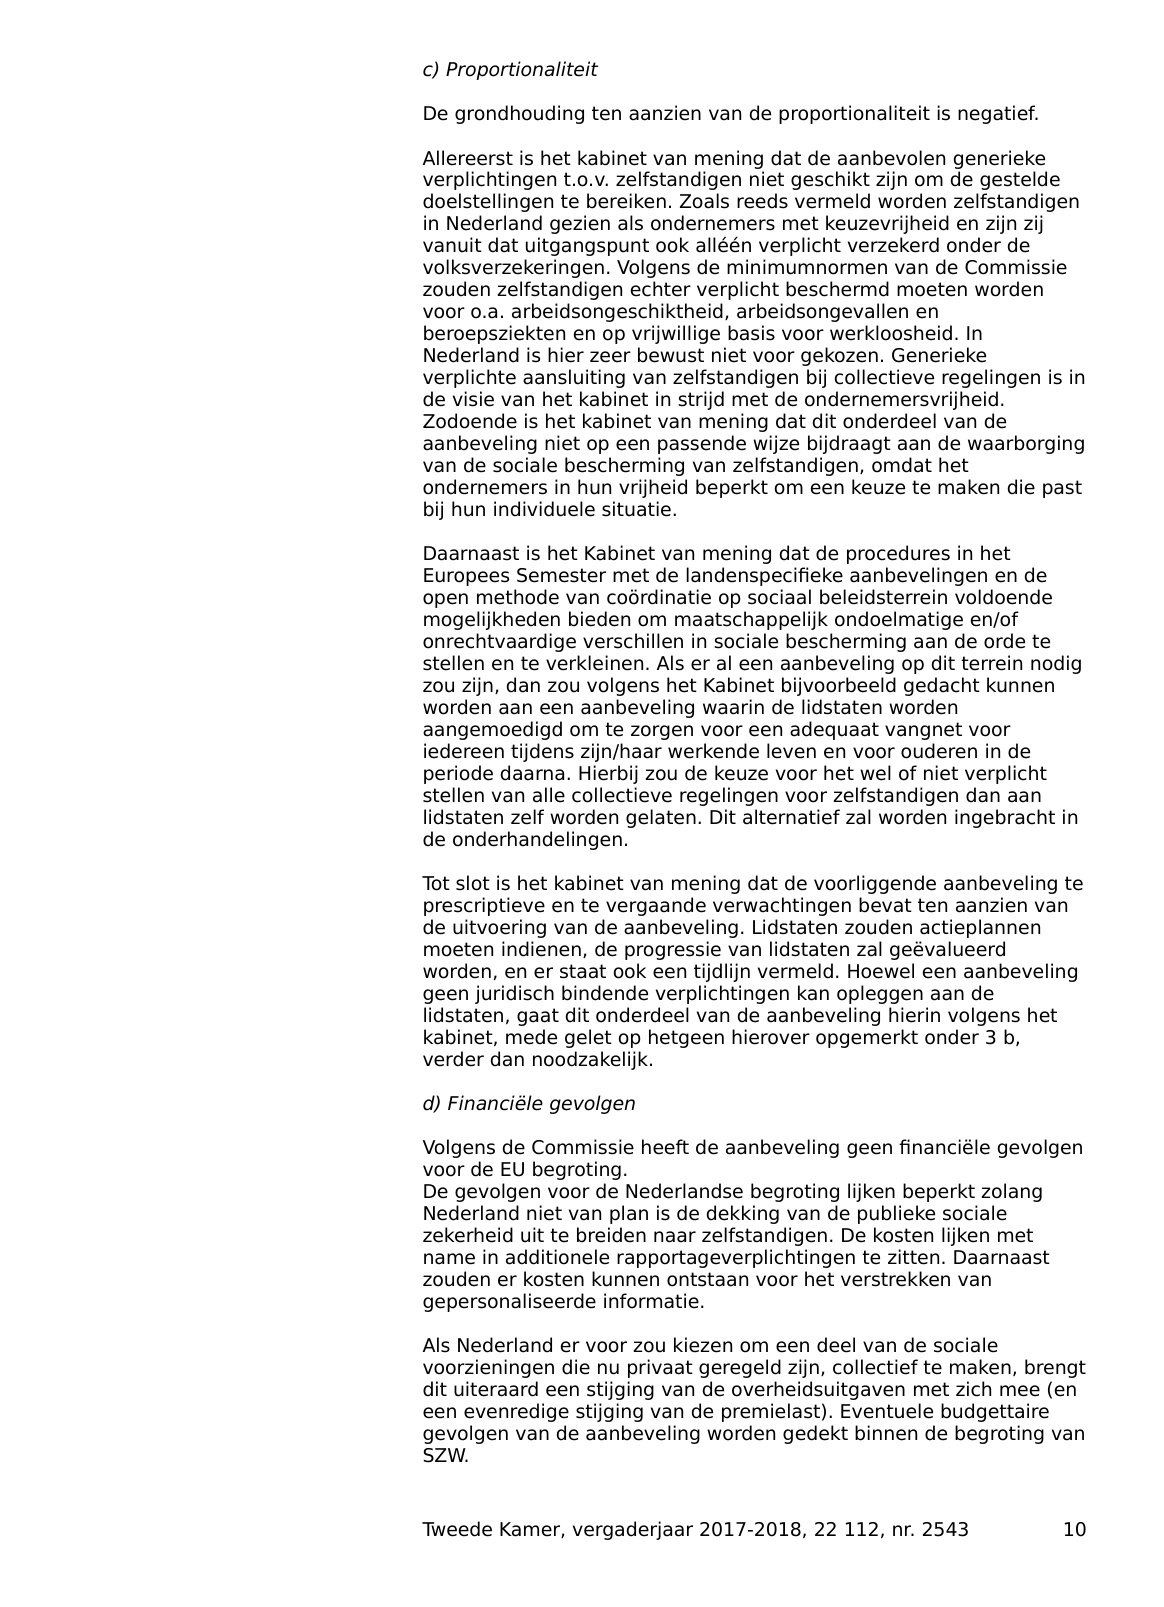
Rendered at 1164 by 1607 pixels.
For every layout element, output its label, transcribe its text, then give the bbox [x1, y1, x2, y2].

text Volgens de Commissie heeft de aanbeveling geen financiële gevolgen voor de EU begroting. [422, 1137, 1087, 1181]
text Als Nederland er voor zou kiezen om een deel van de sociale voorzieningen die nu privaat geregeld zijn, collectief te maken, brengt dit uiteraard een stijging van de overheidsuitgaven met zich mee (en een evenredige stijging van de premielast). Eventuele budgettaire gevolgen van de aanbeveling worden gedekt binnen de begroting van SZW. [422, 1335, 1087, 1467]
text Tot slot is het kabinet van mening dat de voorliggende aanbeveling te prescriptieve en te vergaande verwachtingen bevat ten aanzien van de uitvoering van de aanbeveling. Lidstaten zouden actieplannen moeten indienen, de progressie van lidstaten zal geëvalueerd worden, en er staat ook een tijdlijn vermeld. Hoewel een aanbeveling geen juridisch bindende verplichtingen kan opleggen aan de lidstaten, gaat dit onderdeel van de aanbeveling hierin volgens het kabinet, mede gelet op hetgeen hierover opgemerkt onder 3 b, verder dan noodzakelijk. [422, 873, 1087, 1071]
subtitle c) Proportionaliteit [422, 59, 1087, 81]
text Allereerst is het kabinet van mening dat de aanbevolen generieke verplichtingen t.o.v. zelfstandigen niet geschikt zijn om de gestelde doelstellingen te bereiken. Zoals reeds vermeld worden zelfstandigen in Nederland gezien als ondernemers met keuzevrijheid en zijn zij vanuit dat uitgangspunt ook alléén verplicht verzekerd onder de volksverzekeringen. Volgens de minimumnormen van de Commissie zouden zelfstandigen echter verplicht beschermd moeten worden voor o.a. arbeidsongeschiktheid, arbeidsongevallen en beroepsziekten en op vrijwillige basis voor werkloosheid. In Nederland is hier zeer bewust niet voor gekozen. Generieke verplichte aansluiting van zelfstandigen bij collectieve regelingen is in de visie van het kabinet in strijd met de ondernemersvrijheid. Zodoende is het kabinet van mening dat dit onderdeel van de aanbeveling niet op een passende wijze bijdraagt aan de waarborging van de sociale bescherming van zelfstandigen, omdat het ondernemers in hun vrijheid beperkt om een keuze te maken die past bij hun individuele situatie. [422, 147, 1087, 521]
subtitle d) Financiële gevolgen [422, 1093, 1087, 1115]
text De grondhouding ten aanzien van de proportionaliteit is negatief. [422, 103, 1087, 125]
text De gevolgen voor de Nederlandse begroting lijken beperkt zolang Nederland niet van plan is de dekking van de publieke sociale zekerheid uit te breiden naar zelfstandigen. De kosten lijken met name in additionele rapportageverplichtingen te zitten. Daarnaast zouden er kosten kunnen ontstaan voor het verstrekken van gepersonaliseerde informatie. [422, 1181, 1087, 1313]
text Daarnaast is het Kabinet van mening dat de procedures in het Europees Semester met de landenspecifieke aanbevelingen en de open methode van coördinatie op sociaal beleidsterrein voldoende mogelijkheden bieden om maatschappelijk ondoelmatige en/of onrechtvaardige verschillen in sociale bescherming aan de orde te stellen en te verkleinen. Als er al een aanbeveling op dit terrein nodig zou zijn, dan zou volgens het Kabinet bijvoorbeeld gedacht kunnen worden aan een aanbeveling waarin de lidstaten worden aangemoedigd om te zorgen voor een adequaat vangnet voor iedereen tijdens zijn/haar werkende leven en voor ouderen in de periode daarna. Hierbij zou de keuze voor het wel of niet verplicht stellen van alle collectieve regelingen voor zelfstandigen dan aan lidstaten zelf worden gelaten. Dit alternatief zal worden ingebracht in de onderhandelingen. [422, 543, 1087, 851]
